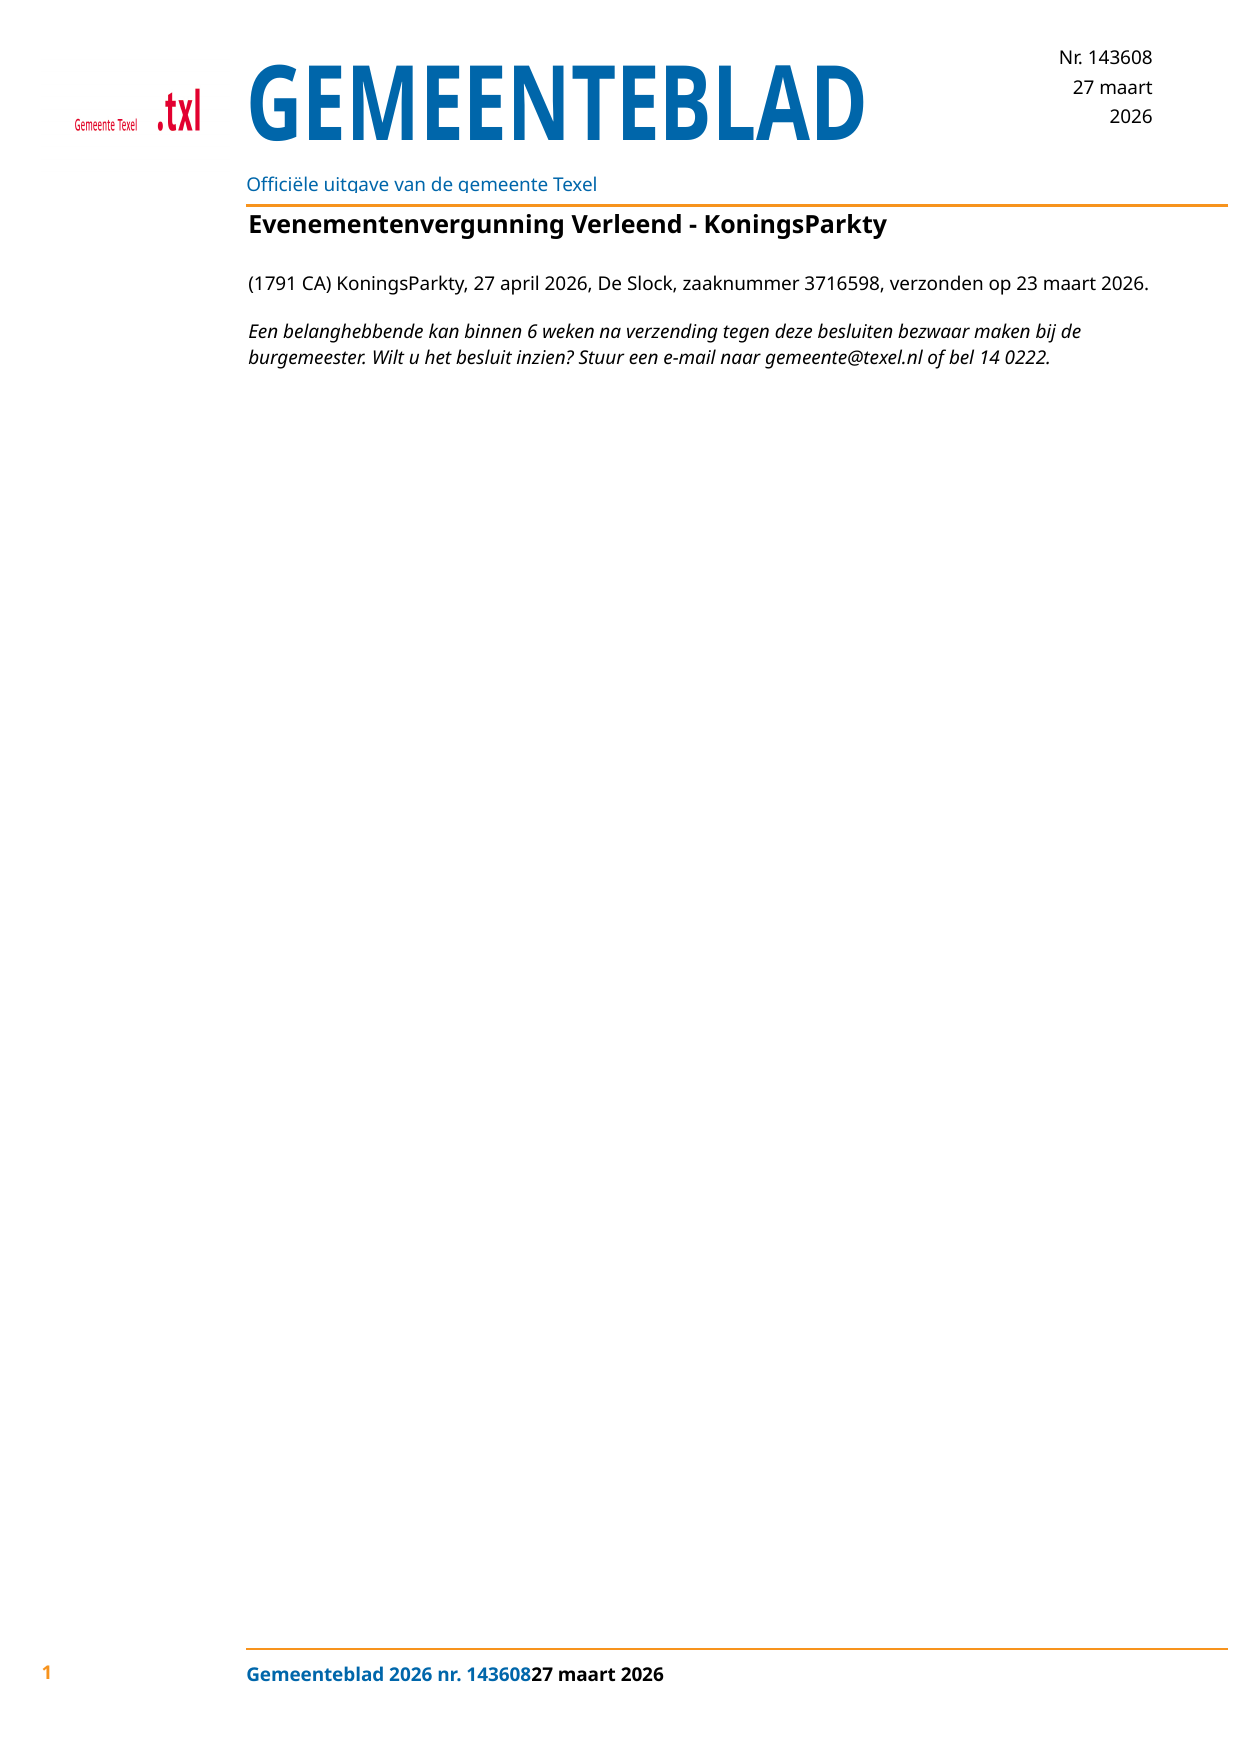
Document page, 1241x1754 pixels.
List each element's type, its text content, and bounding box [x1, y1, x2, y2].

text Evenementenvergunning Verleend - KoningsParkty [248, 207, 1152, 241]
text (1791 CA) KoningsParkty, 27 april 2026, De Slock, zaaknummer 3716598, verzonden op 23 maart 2026. [248, 270, 1152, 296]
text Een belanghebbende kan binnen 6 weken na verzending tegen deze besluiten bezwaar maken bij de burgemeester. Wilt u het besluit inzien? Stuur een e-mail naar gemeente@texel.nl of bel 14 0222. [248, 318, 1152, 369]
picture [41, 47, 231, 172]
